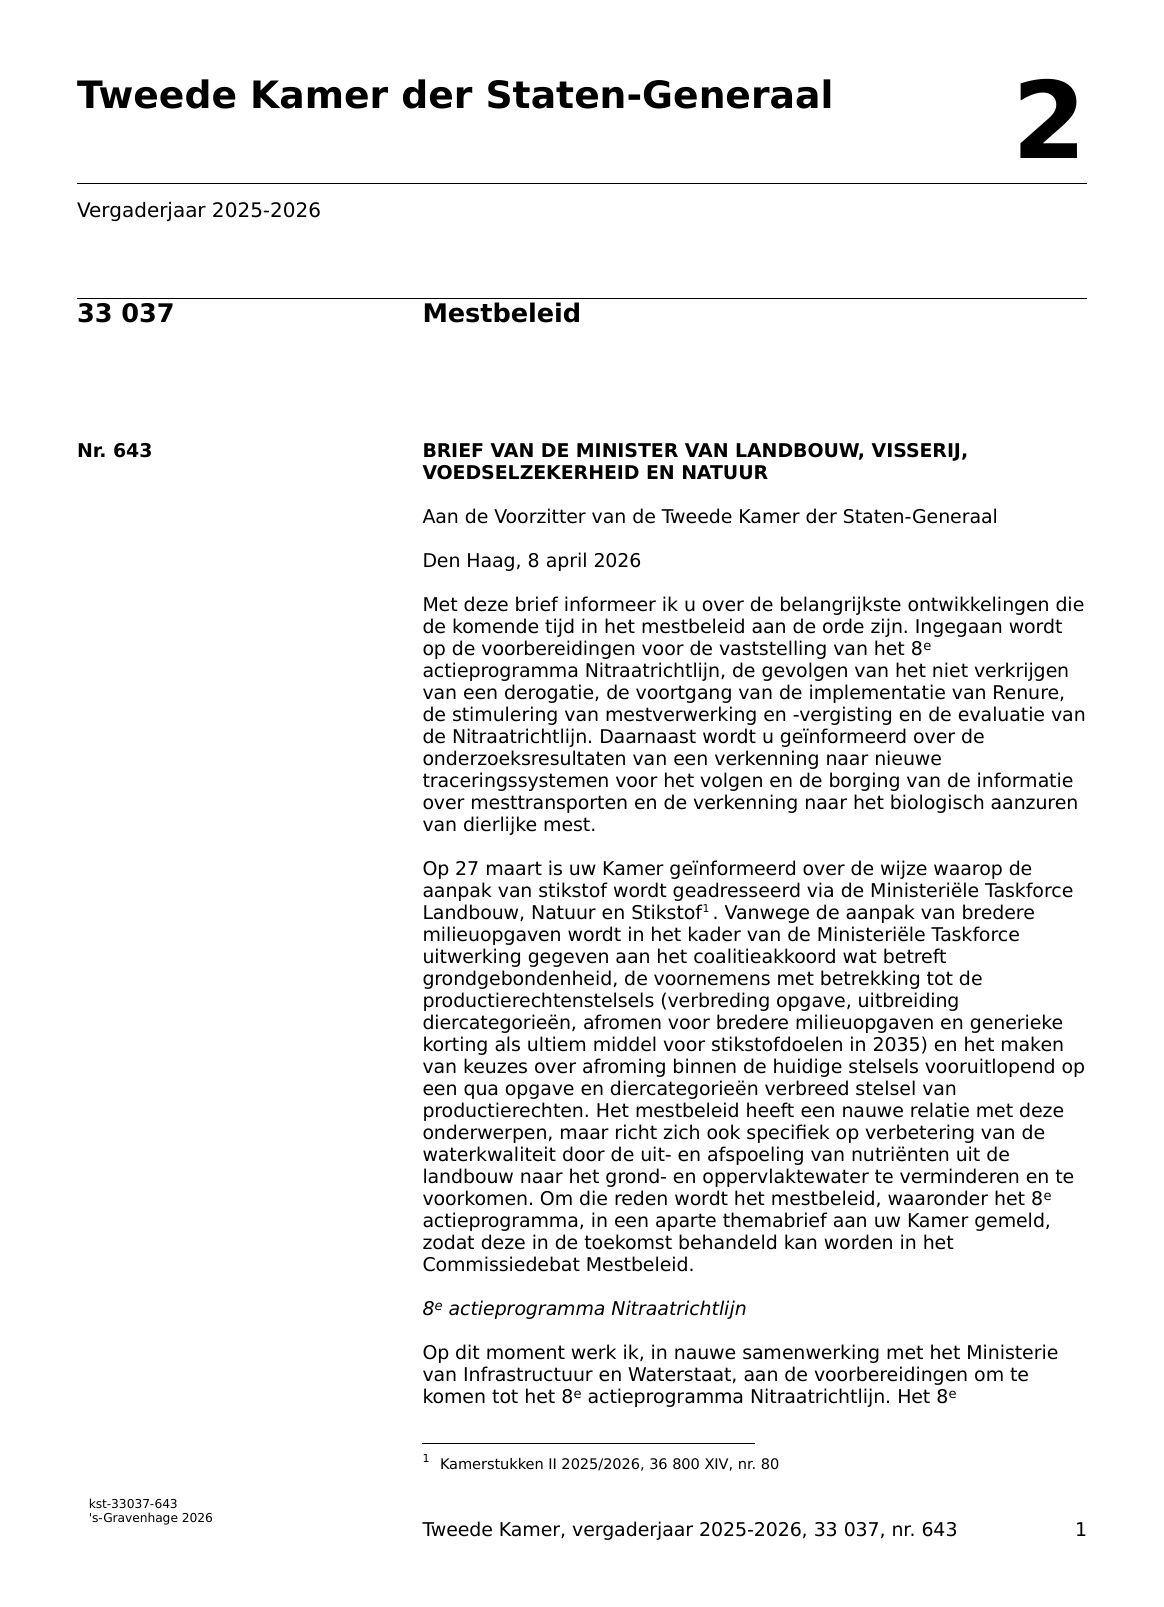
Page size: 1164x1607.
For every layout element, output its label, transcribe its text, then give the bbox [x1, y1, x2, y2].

text Op 27 maart is uw Kamer geïnformeerd over de wijze waarop de aanpak van stikstof wordt geadresseerd via de Ministeriële Taskforce Landbouw, Natuur en Stikstof. Vanwege de aanpak van bredere milieuopgaven wordt in het kader van de Ministeriële Taskforce uitwerking gegeven aan het coalitieakkoord wat betreft grondgebondenheid, de voornemens met betrekking tot de productierechtenstelsels (verbreding opgave, uitbreiding diercategorieën, afromen voor bredere milieuopgaven en generieke korting als ultiem middel voor stikstofdoelen in 2035) en het maken van keuzes over afroming binnen de huidige stelsels vooruitlopend op een qua opgave en diercategorieën verbreed stelsel van productierechten. Het mestbeleid heeft een nauwe relatie met deze onderwerpen, maar richt zich ook specifiek op verbetering van de waterkwaliteit door de uit- en afspoeling van nutriënten uit de landbouw naar het grond- en oppervlaktewater te verminderen en te voorkomen. Om die reden wordt het mestbeleid, waaronder het 8e actieprogramma, in een aparte themabrief aan uw Kamer gemeld, zodat deze in de toekomst behandeld kan worden in het Commissiedebat Mestbeleid. [422, 858, 1087, 1276]
table_header Tweede Kamer der Staten-Generaal [77, 59, 886, 183]
text Aan de Voorzitter van de Tweede Kamer der Staten-Generaal [422, 506, 1087, 528]
text kst-33037-643 [88, 1497, 323, 1511]
text Den Haag, 8 april 2026 [422, 550, 1087, 572]
text Met deze brief informeer ik u over de belangrijkste ontwikkelingen die de komende tijd in het mestbeleid aan de orde zijn. Ingegaan wordt op de voorbereidingen voor de vaststelling van het 8e actieprogramma Nitraatrichtlijn, de gevolgen van het niet verkrijgen van een derogatie, de voortgang van de implementatie van Renure, de stimulering van mestverwerking en -vergisting en de evaluatie van de Nitraatrichtlijn. Daarnaast wordt u geïnformeerd over de onderzoeksresultaten van een verkenning naar nieuwe traceringssystemen voor het volgen en de borging van de informatie over mesttransporten en de verkenning naar het biologisch aanzuren van dierlijke mest. [422, 594, 1087, 836]
subtitle 33 037 Mestbeleid [77, 299, 1087, 329]
text Op dit moment werk ik, in nauwe samenwerking met het Ministerie van Infrastructuur en Waterstaat, aan de voorbereidingen om te komen tot het 8e actieprogramma Nitraatrichtlijn. Het 8e [422, 1342, 1087, 1408]
subtitle 8e actieprogramma Nitraatrichtlijn [422, 1298, 1087, 1320]
text Kamerstukken II 2025/2026, 36 800 XIV, nr. 80 [422, 1452, 1087, 1474]
table_cell Vergaderjaar 2025-2026 [77, 184, 1087, 298]
text 's-Gravenhage 2026 [88, 1511, 323, 1525]
table_header 2 [886, 59, 1087, 183]
subtitle Nr. 643 BRIEF VAN DE MINISTER VAN LANDBOUW, VISSERIJ, VOEDSELZEKERHEID EN NATUUR [77, 440, 1087, 484]
